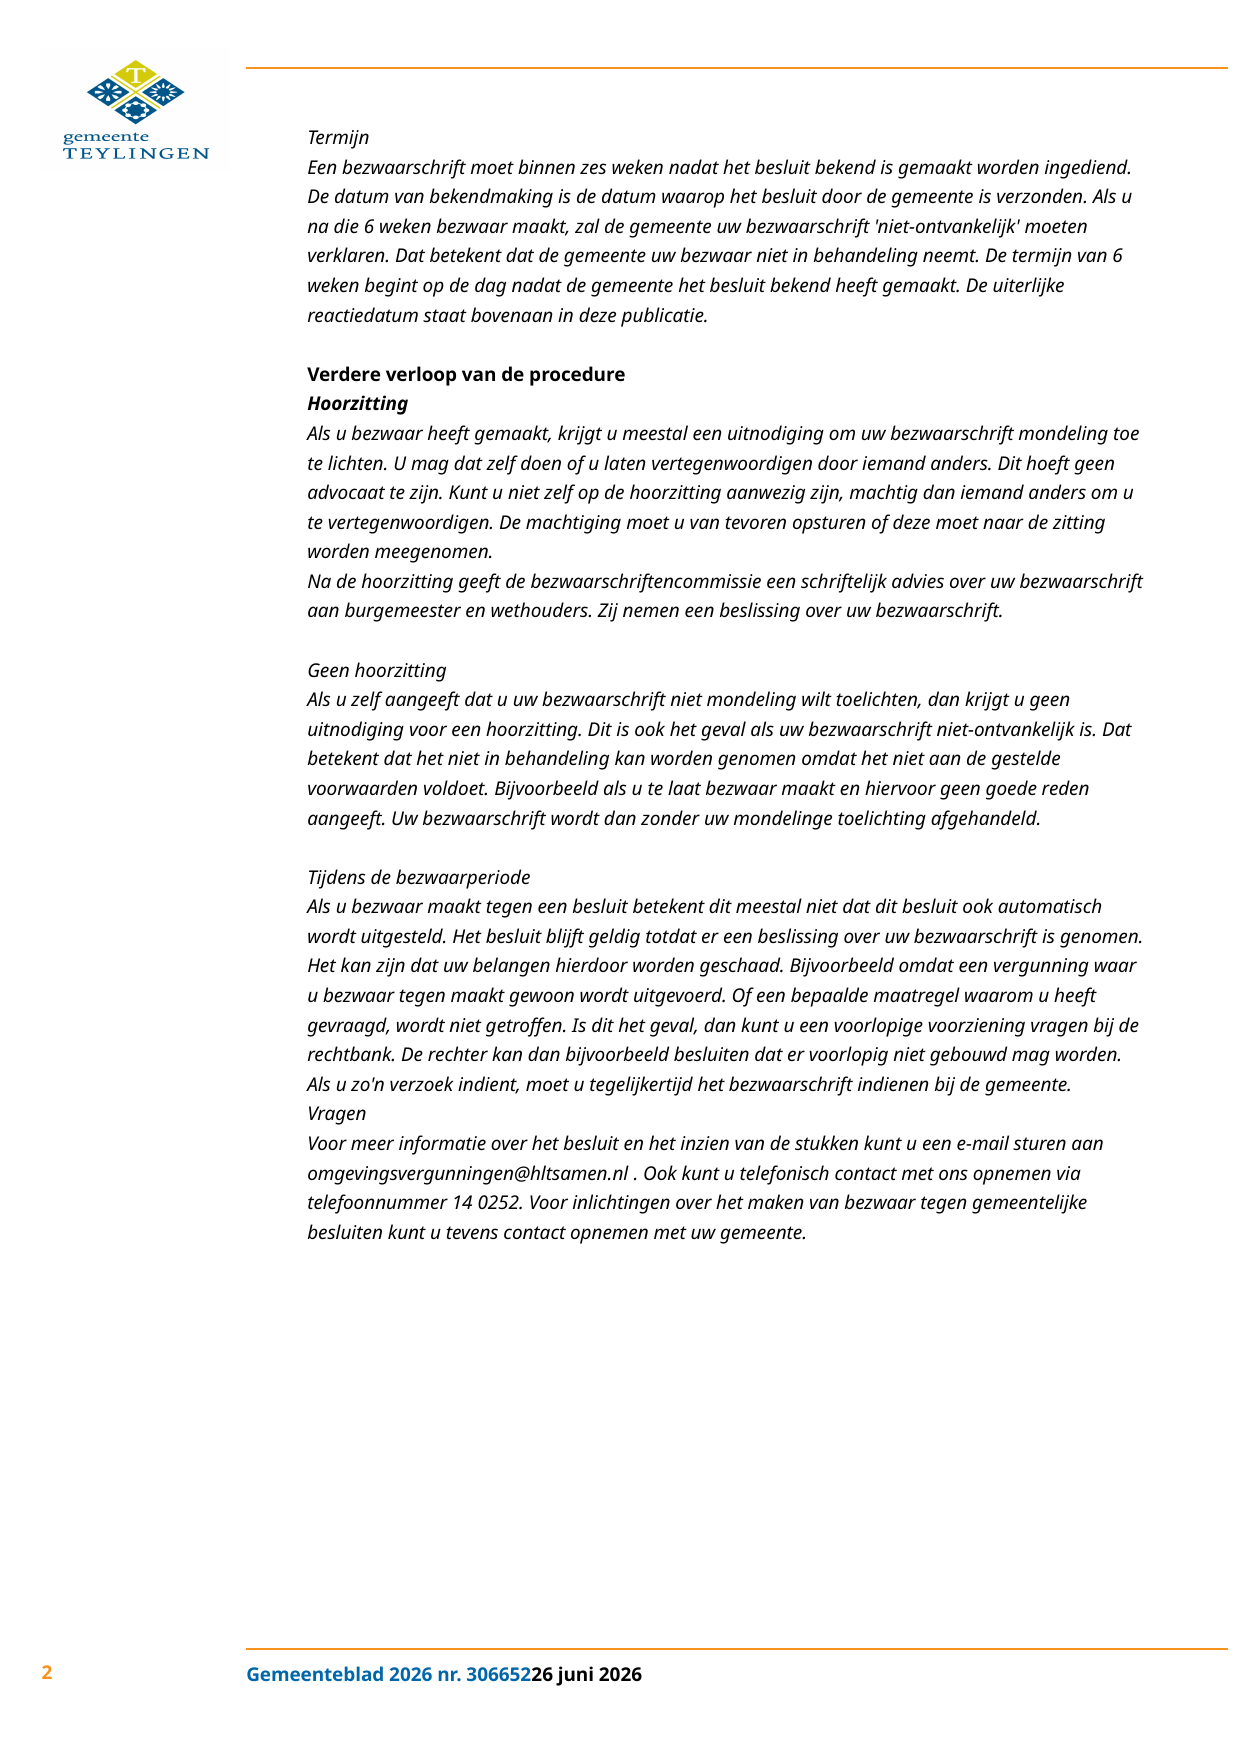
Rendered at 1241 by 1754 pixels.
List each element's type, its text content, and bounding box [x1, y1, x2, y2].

list Als u bezwaar maakt tegen een besluit betekent dit meestal niet dat dit besluit ook automatisch wordt uitgesteld. Het besluit blijft geldig totdat er een beslissing over uw bezwaarschrift is genomen. Het kan zijn dat uw belangen hierdoor worden geschaad. Bijvoorbeeld omdat een vergunning waar u bezwaar tegen maakt gewoon wordt uitgevoerd. Of een bepaalde maatregel waarom u heeft gevraagd, wordt niet getroffen. Is dit het geval, dan kunt u een voorlopige voorziening vragen bij de rechtbank. De rechter kan dan bijvoorbeeld besluiten dat er voorlopig niet gebouwd mag worden. Als u zo'n verzoek indient, moet u tegelijkertijd het bezwaarschrift indienen bij de gemeente. [248, 893, 1152, 1097]
list Tijdens de bezwaarperiode [248, 864, 1152, 890]
picture [41, 47, 231, 172]
list Voor meer informatie over het besluit en het inzien van de stukken kunt u een e-mail sturen aan omgevingsvergunningen@hltsamen.nl . Ook kunt u telefonisch contact met ons opnemen via telefoonnummer 14 0252. Voor inlichtingen over het maken van bezwaar tegen gemeentelijke besluiten kunt u tevens contact opnemen met uw gemeente. [248, 1130, 1152, 1245]
list Een bezwaarschrift moet binnen zes weken nadat het besluit bekend is gemaakt worden ingediend. De datum van bekendmaking is de datum waarop het besluit door de gemeente is verzonden. Als u na die 6 weken bezwaar maakt, zal de gemeente uw bezwaarschrift 'niet-ontvankelijk' moeten verklaren. Dat betekent dat de gemeente uw bezwaar niet in behandeling neemt. De termijn van 6 weken begint op de dag nadat de gemeente het besluit bekend heeft gemaakt. De uiterlijke reactiedatum staat bovenaan in deze publicatie. [248, 154, 1152, 328]
list Als u zelf aangeeft dat u uw bezwaarschrift niet mondeling wilt toelichten, dan krijgt u geen uitnodiging voor een hoorzitting. Dit is ook het geval als uw bezwaarschrift niet-ontvankelijk is. Dat betekent dat het niet in behandeling kan worden genomen omdat het niet aan de gestelde voorwaarden voldoet. Bijvoorbeeld als u te laat bezwaar maakt en hiervoor geen goede reden aangeeft. Uw bezwaarschrift wordt dan zonder uw mondelinge toelichting afgehandeld. [248, 686, 1152, 831]
list Vragen [248, 1101, 1152, 1126]
list Verdere verloop van de procedure [248, 361, 1152, 387]
list Geen hoorzitting [248, 657, 1152, 683]
list Als u bezwaar heeft gemaakt, krijgt u meestal een uitnodiging om uw bezwaarschrift mondeling toe te lichten. U mag dat zelf doen of u laten vertegenwoordigen door iemand anders. Dit hoeft geen advocaat te zijn. Kunt u niet zelf op de hoorzitting aanwezig zijn, machtig dan iemand anders om u te vertegenwoordigen. De machtiging moet u van tevoren opsturen of deze moet naar de zitting worden meegenomen. [248, 420, 1152, 564]
list Na de hoorzitting geeft de bezwaarschriftencommissie een schriftelijk advies over uw bezwaarschrift aan burgemeester en wethouders. Zij nemen een beslissing over uw bezwaarschrift. [248, 568, 1152, 623]
list Hoorzitting [248, 391, 1152, 416]
list Termijn [248, 124, 1152, 150]
